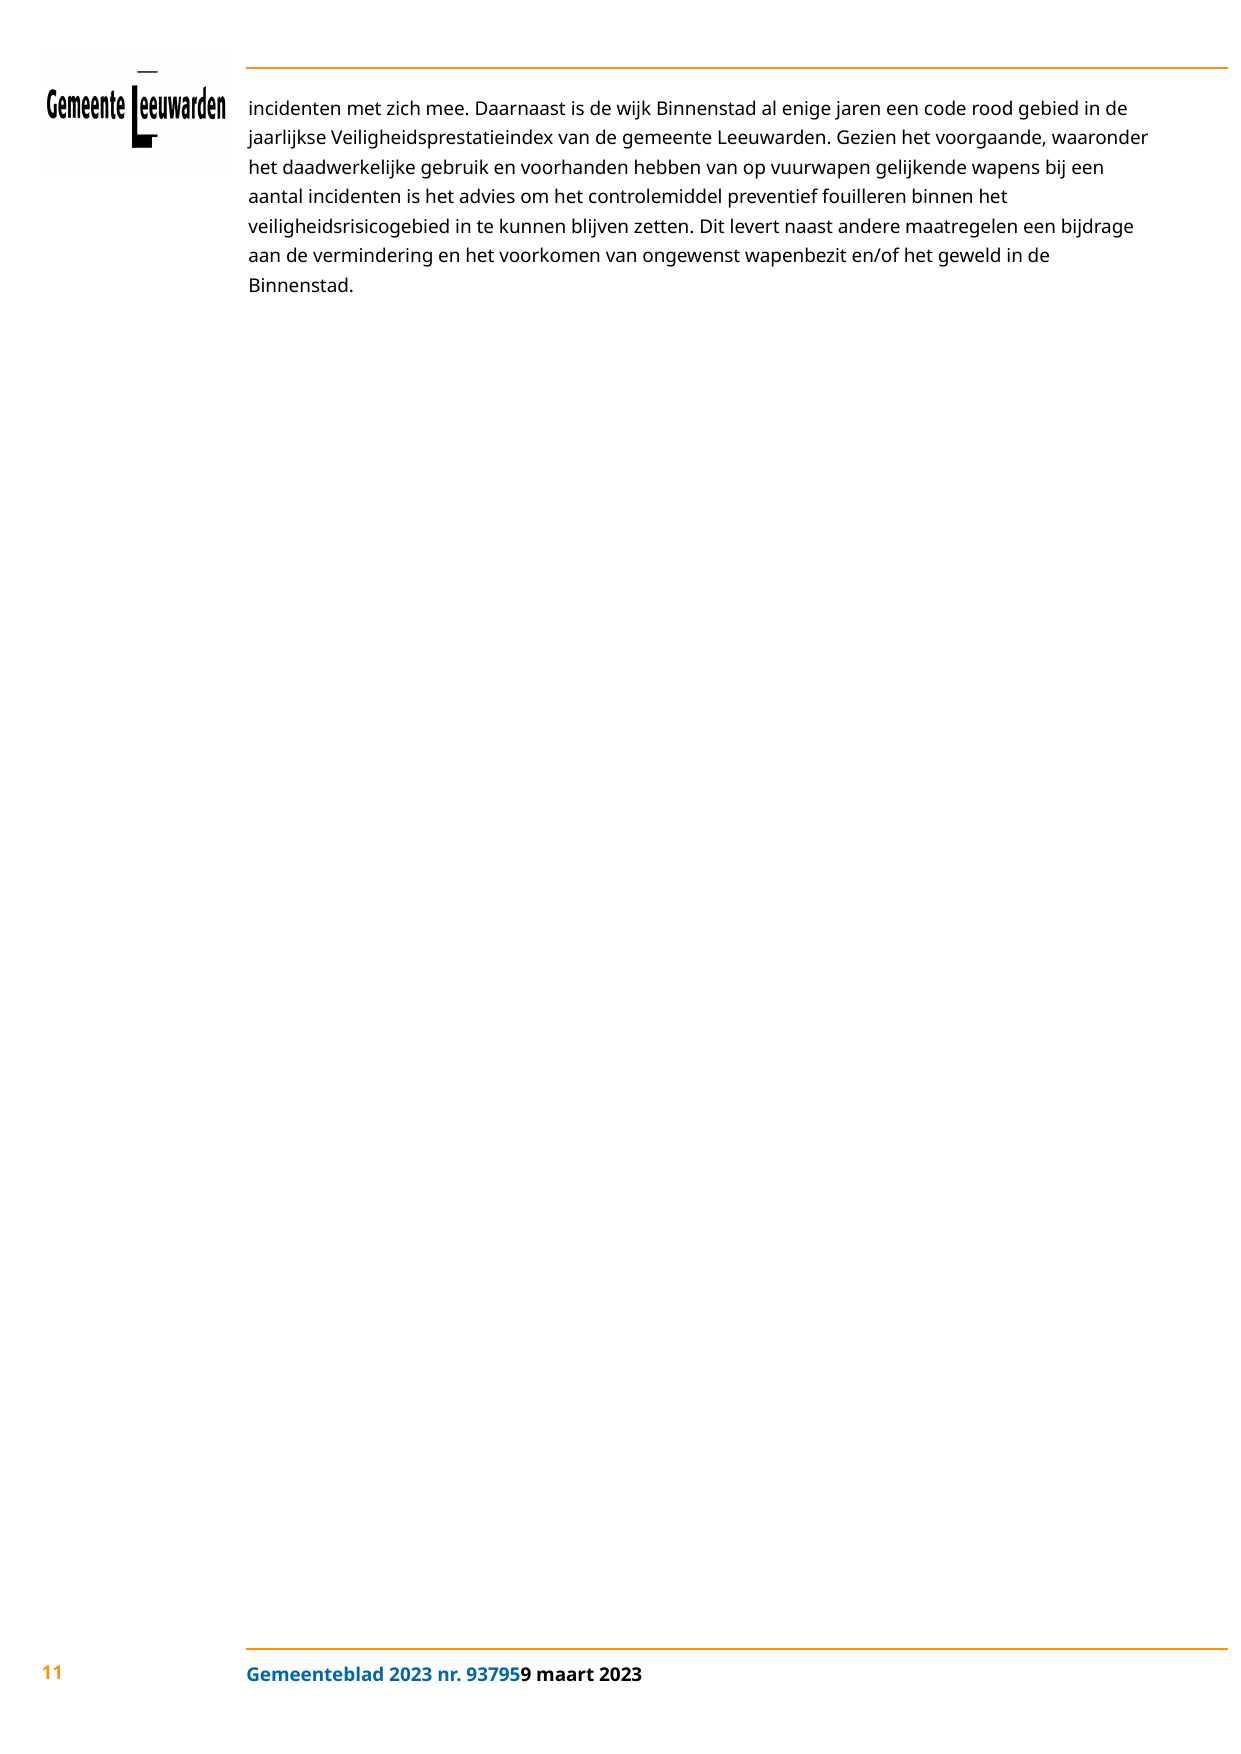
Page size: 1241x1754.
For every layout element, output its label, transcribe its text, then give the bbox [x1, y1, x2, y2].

picture [41, 47, 231, 172]
text incidenten met zich mee. Daarnaast is de wijk Binnenstad al enige jaren een code rood gebied in de jaarlijkse Veiligheidsprestatieindex van de gemeente Leeuwarden. Gezien het voorgaande, waaronder het daadwerkelijke gebruik en voorhanden hebben van op vuurwapen gelijkende wapens bij een aantal incidenten is het advies om het controlemiddel preventief fouilleren binnen het veiligheidsrisicogebied in te kunnen blijven zetten. Dit levert naast andere maatregelen een bijdrage aan de vermindering en het voorkomen van ongewenst wapenbezit en/of het geweld in de Binnenstad. [248, 95, 1152, 298]
